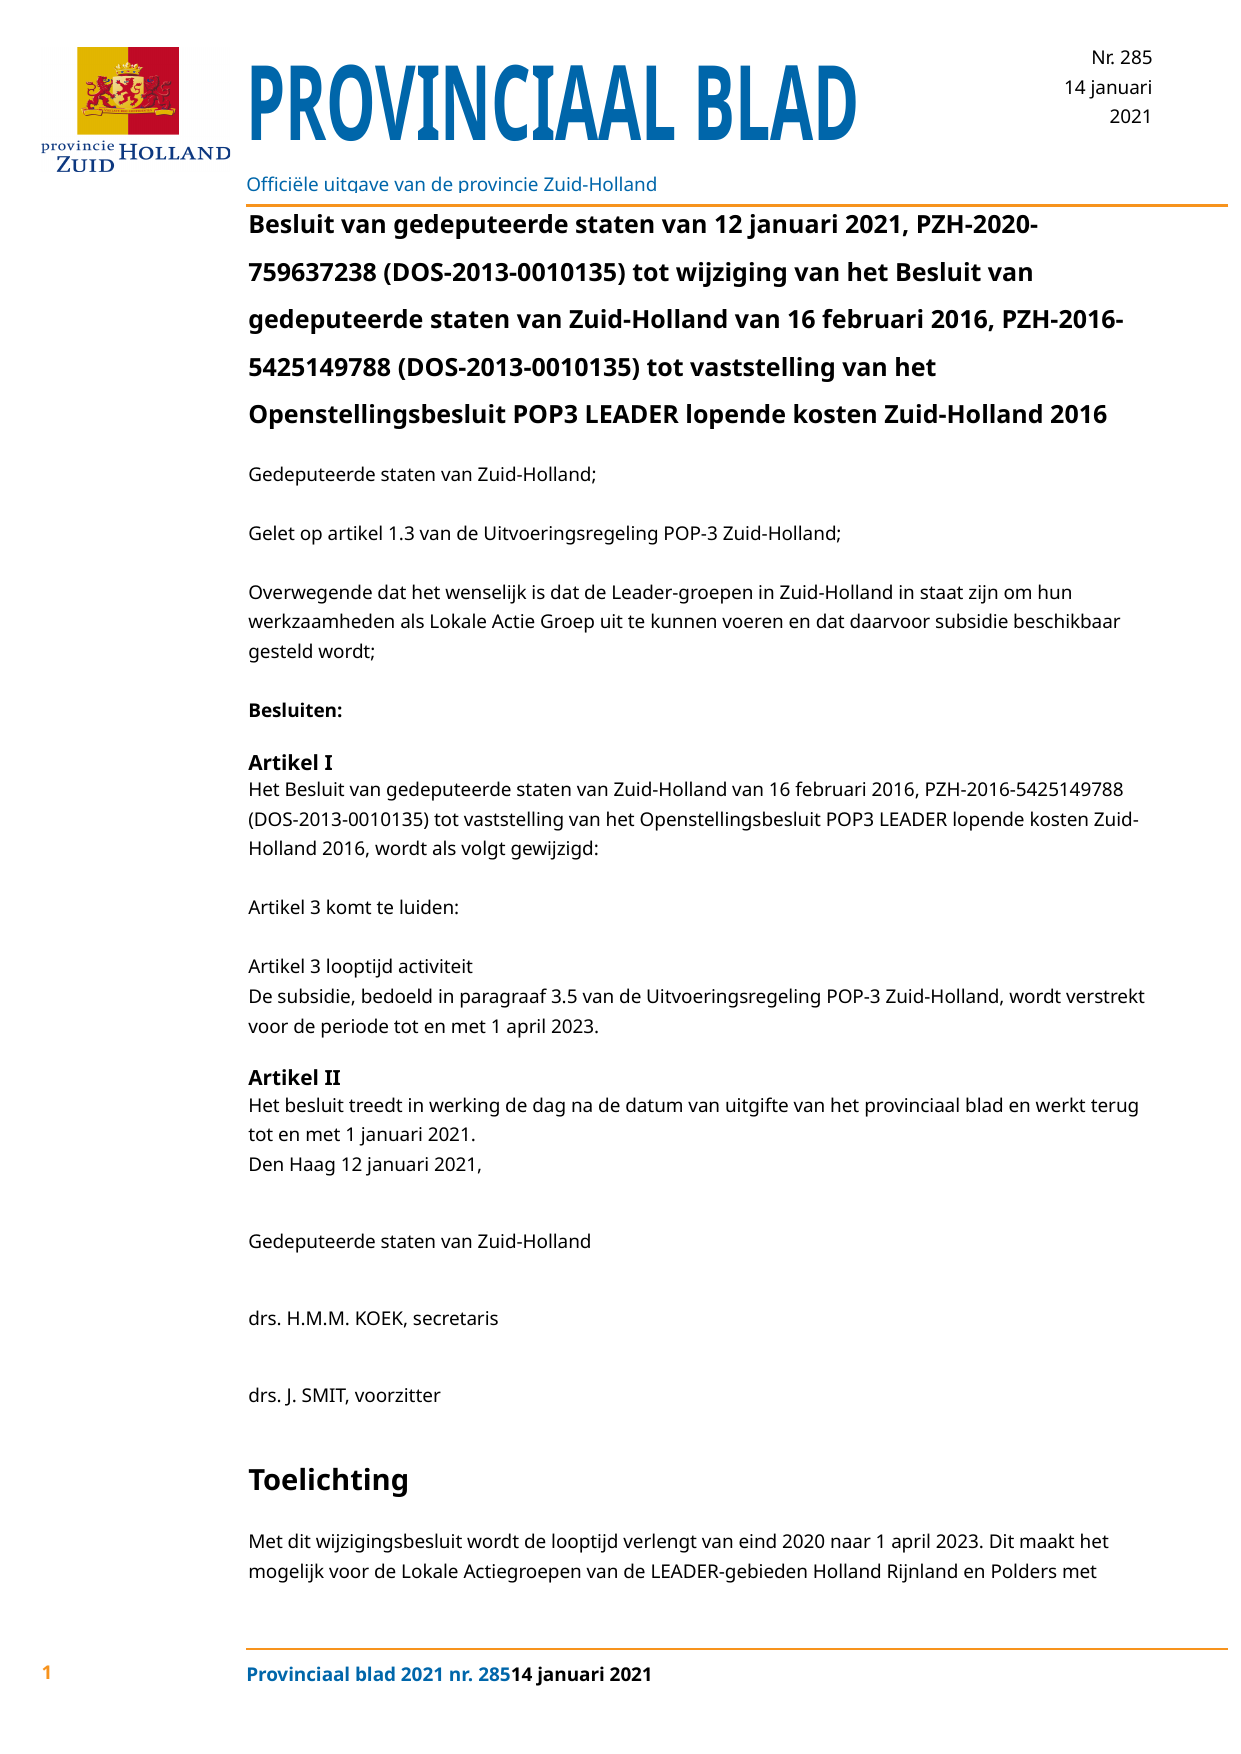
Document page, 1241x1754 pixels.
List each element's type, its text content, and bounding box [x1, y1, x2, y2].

text Artikel 3 looptijd activiteit [248, 954, 1152, 979]
text Het Besluit van gedeputeerde staten van Zuid-Holland van 16 februari 2016, PZH-2016-5425149788 (DOS-2013-0010135) tot vaststelling van het Openstellingsbesluit POP3 LEADER lopende kosten Zuid-Holland 2016, wordt als volgt gewijzigd: [248, 776, 1152, 861]
text Gelet op artikel 1.3 van de Uitvoeringsregeling POP-3 Zuid-Holland; [248, 520, 1152, 546]
text Besluit van gedeputeerde staten van 12 januari 2021, PZH-2020-759637238 (DOS-2013-0010135) tot wijziging van het Besluit van gedeputeerde staten van Zuid-Holland van 16 februari 2016, PZH-2016-5425149788 (DOS-2013-0010135) tot vaststelling van het Openstellingsbesluit POP3 LEADER lopende kosten Zuid-Holland 2016 [248, 207, 1152, 431]
text De subsidie, bedoeld in paragraaf 3.5 van de Uitvoeringsregeling POP-3 Zuid-Holland, wordt verstrekt voor de periode tot en met 1 april 2023. [248, 983, 1152, 1039]
text Het besluit treedt in werking de dag na de datum van uitgifte van het provinciaal blad en werkt terug tot en met 1 januari 2021. [248, 1092, 1152, 1147]
text Gedeputeerde staten van Zuid-Holland; [248, 461, 1152, 486]
text Artikel I [248, 748, 1152, 776]
text Besluiten: [248, 697, 1152, 723]
text Artikel II [248, 1063, 1152, 1092]
text Overwegende dat het wenselijk is dat de Leader-groepen in Zuid-Holland in staat zijn om hun werkzaamheden als Lokale Actie Groep uit te kunnen voeren en dat daarvoor subsidie beschikbaar gesteld wordt; [248, 579, 1152, 664]
text Den Haag 12 januari 2021, [248, 1151, 1152, 1177]
text drs. H.M.M. KOEK, secretaris [248, 1305, 1152, 1331]
text Gedeputeerde staten van Zuid-Holland [248, 1228, 1152, 1254]
picture [41, 47, 231, 172]
text Met dit wijzigingsbesluit wordt de looptijd verlengt van eind 2020 naar 1 april 2023. Dit maakt het mogelijk voor de Lokale Actiegroepen van de LEADER-gebieden Holland Rijnland en Polders met [248, 1528, 1152, 1584]
text Toelichting [248, 1460, 1152, 1499]
text Artikel 3 komt te luiden: [248, 894, 1152, 920]
text drs. J. SMIT, voorzitter [248, 1382, 1152, 1408]
